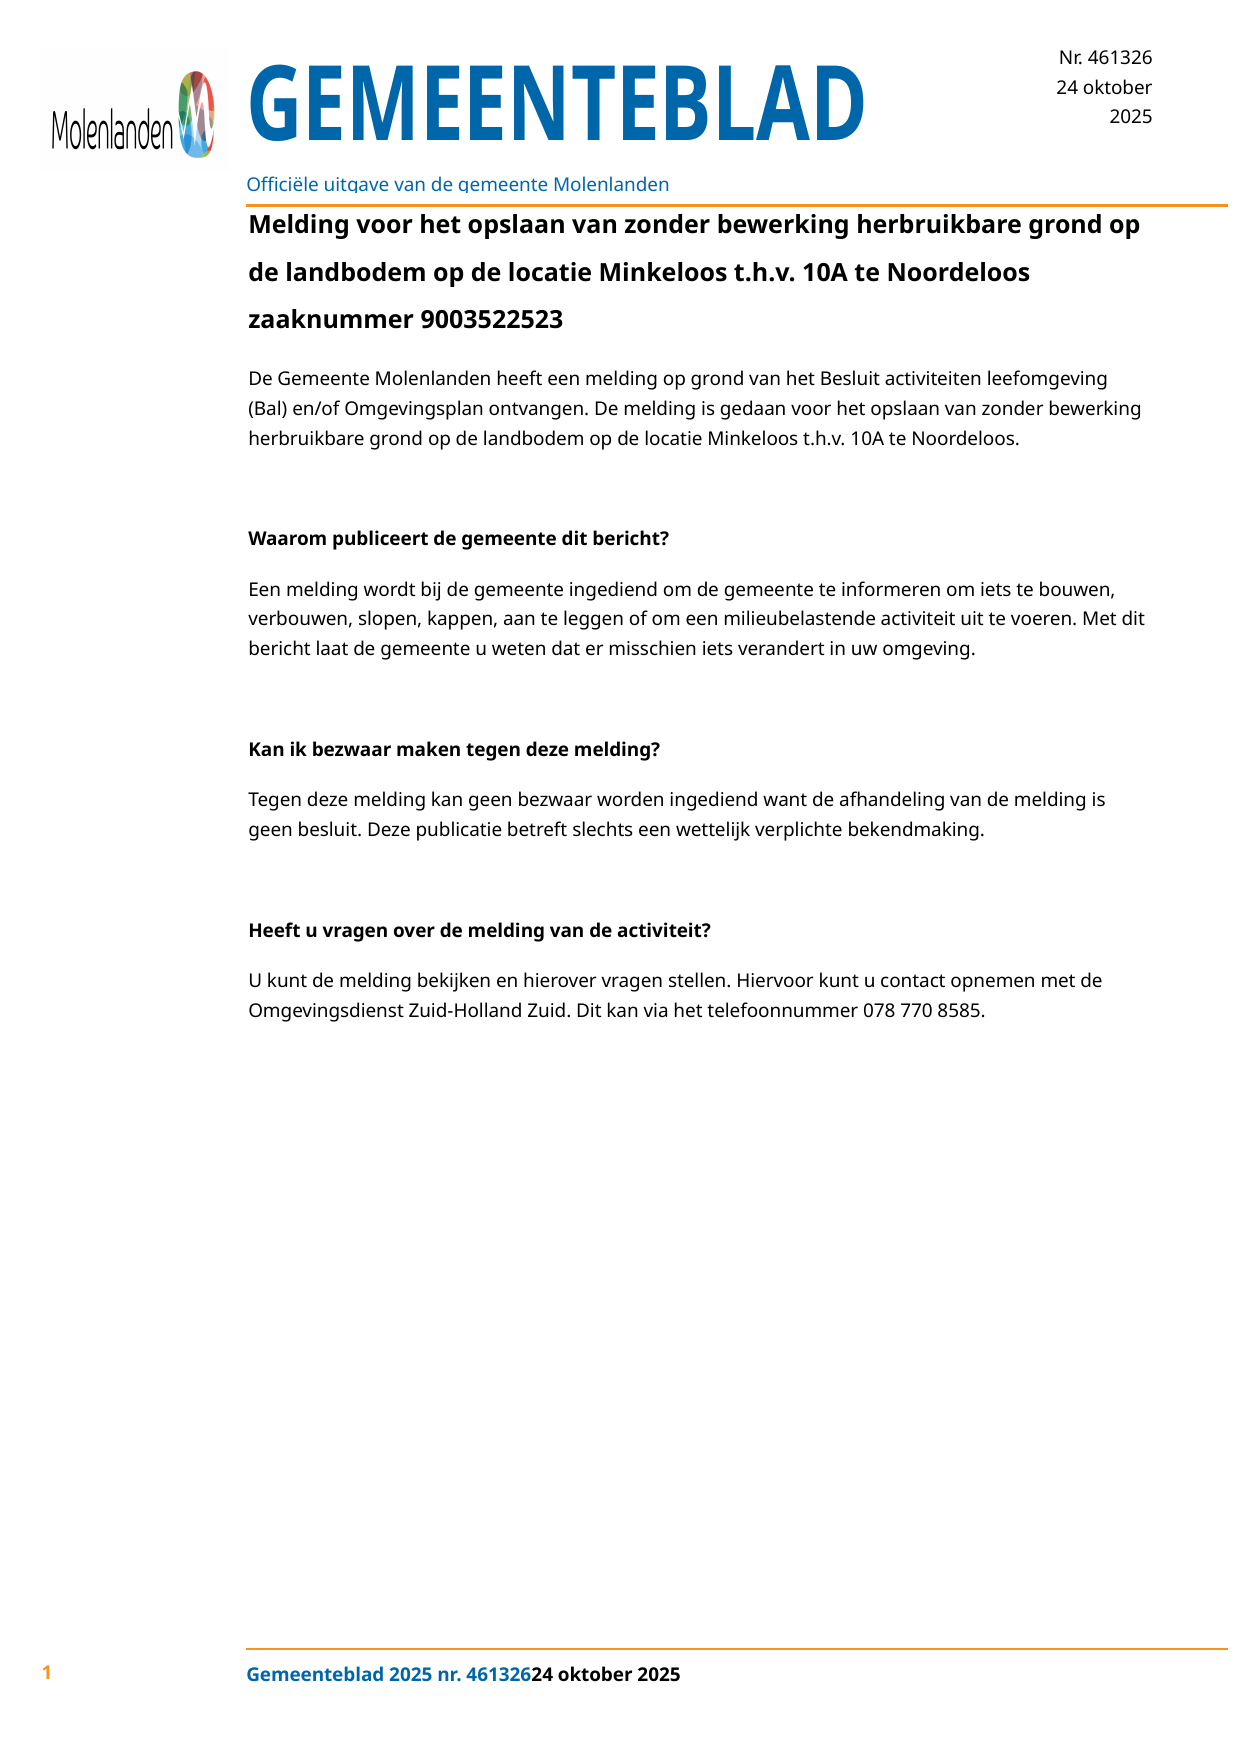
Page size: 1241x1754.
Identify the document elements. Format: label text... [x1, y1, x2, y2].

text U kunt de melding bekijken en hierover vragen stellen. Hiervoor kunt u contact opnemen met de Omgevingsdienst Zuid-Holland Zuid. Dit kan via het telefoonnummer 078 770 8585. [248, 967, 1152, 1022]
text Waarom publiceert de gemeente dit bericht? [248, 526, 1152, 551]
picture [41, 47, 231, 172]
text Kan ik bezwaar maken tegen deze melding? [248, 736, 1152, 762]
text Melding voor het opslaan van zonder bewerking herbruikbare grond op de landbodem op de locatie Minkeloos t.h.v. 10A te Noordeloos zaaknummer 9003522523 [248, 207, 1152, 336]
text Tegen deze melding kan geen bezwaar worden ingediend want de afhandeling van de melding is geen besluit. Deze publicatie betreft slechts een wettelijk verplichte bekendmaking. [248, 786, 1152, 842]
text Een melding wordt bij de gemeente ingediend om de gemeente te informeren om iets te bouwen, verbouwen, slopen, kappen, aan te leggen of om een milieubelastende activiteit uit te voeren. Met dit bericht laat de gemeente u weten dat er misschien iets verandert in uw omgeving. [248, 576, 1152, 661]
text De Gemeente Molenlanden heeft een melding op grond van het Besluit activiteiten leefomgeving (Bal) en/of Omgevingsplan ontvangen. De melding is gedaan voor het opslaan van zonder bewerking herbruikbare grond op de landbodem op de locatie Minkeloos t.h.v. 10A te Noordeloos. [248, 366, 1152, 450]
text Heeft u vragen over de melding van de activiteit? [248, 917, 1152, 942]
